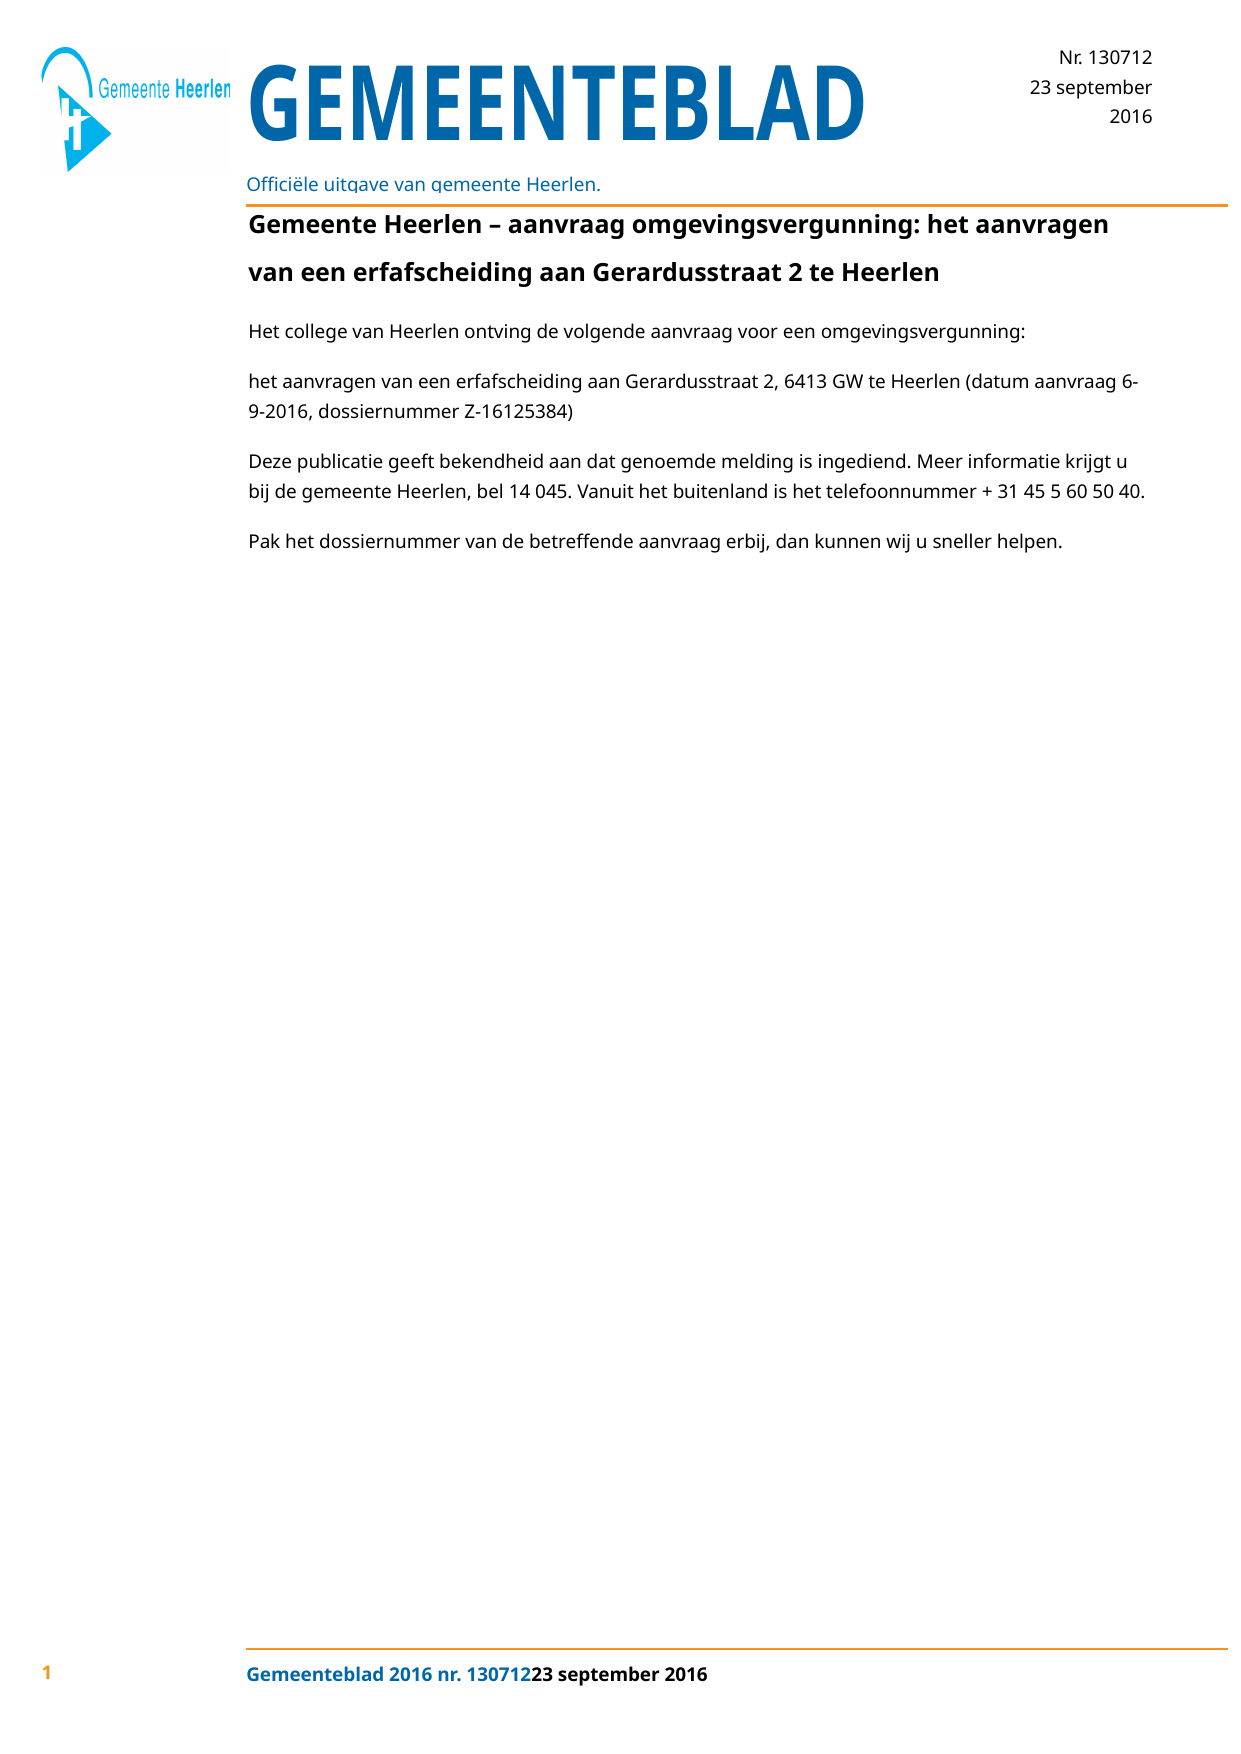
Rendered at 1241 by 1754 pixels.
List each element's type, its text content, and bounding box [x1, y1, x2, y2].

text het aanvragen van een erfafscheiding aan Gerardusstraat 2, 6413 GW te Heerlen (datum aanvraag 6-9-2016, dossiernummer Z-16125384) [248, 368, 1152, 424]
text Het college van Heerlen ontving de volgende aanvraag voor een omgevingsvergunning: [248, 318, 1152, 344]
picture [41, 47, 231, 172]
picture [41, 47, 58, 70]
text Pak het dossiernummer van de betreffende aanvraag erbij, dan kunnen wij u sneller helpen. [248, 528, 1152, 554]
text Deze publicatie geeft bekendheid aan dat genoemde melding is ingediend. Meer informatie krijgt u bij de gemeente Heerlen, bel 14 045. Vanuit het buitenland is het telefoonnummer + 31 45 5 60 50 40. [248, 448, 1152, 504]
text Gemeente Heerlen – aanvraag omgevingsvergunning: het aanvragen van een erfafscheiding aan Gerardusstraat 2 te Heerlen [248, 207, 1152, 288]
